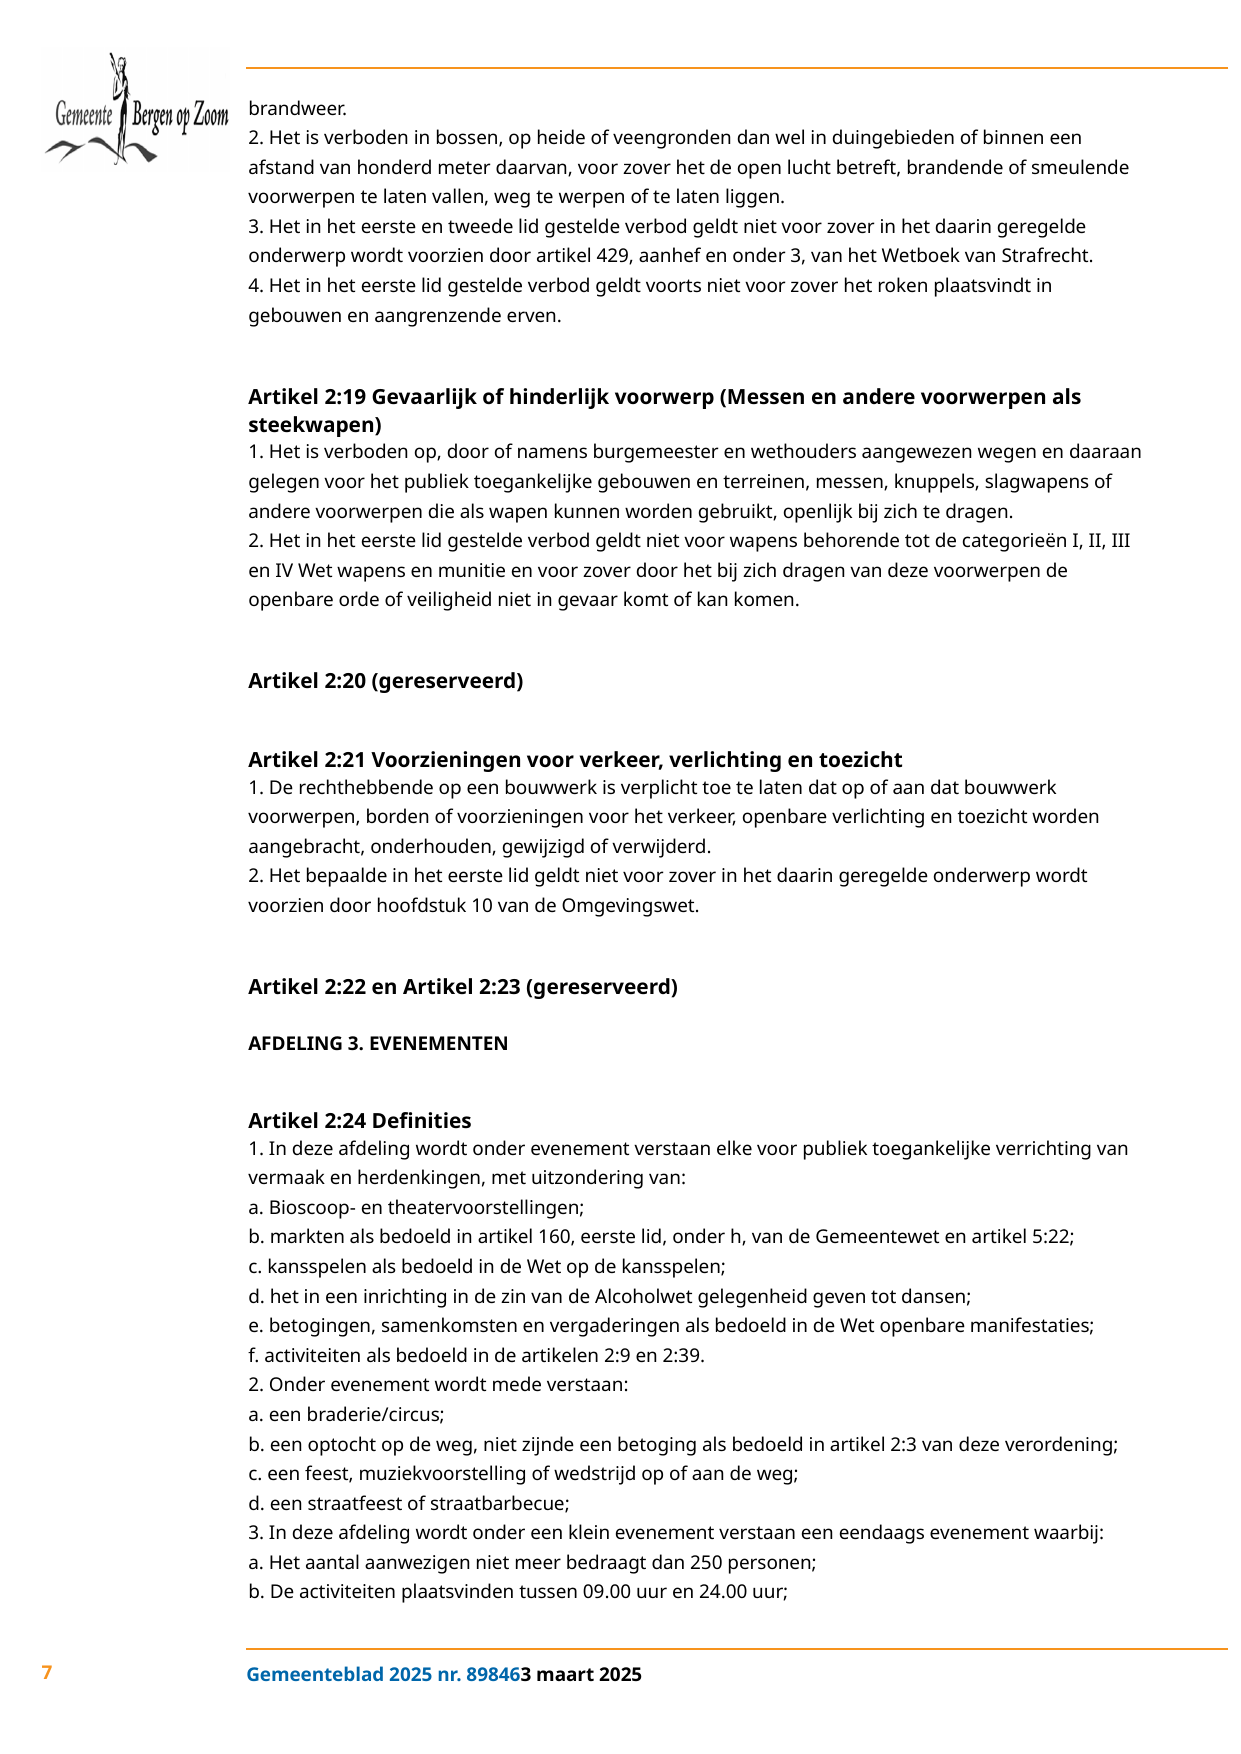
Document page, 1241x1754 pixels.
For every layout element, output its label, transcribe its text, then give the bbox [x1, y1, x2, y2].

text f. activiteiten als bedoeld in de artikelen 2:9 en 2:39. [248, 1342, 1152, 1368]
text 3. Het in het eerste en tweede lid gestelde verbod geldt niet voor zover in het daarin geregelde onderwerp wordt voorzien door artikel 429, aanhef en onder 3, van het Wetboek van Strafrecht. [248, 213, 1152, 268]
text d. een straatfeest of straatbarbecue; [248, 1490, 1152, 1516]
text d. het in een inrichting in de zin van de Alcoholwet gelegenheid geven tot dansen; [248, 1283, 1152, 1308]
text AFDELING 3. EVENEMENTEN [248, 1030, 1152, 1056]
text Artikel 2:19 Gevaarlijk of hinderlijk voorwerp (Messen en andere voorwerpen als steekwapen) [248, 382, 1152, 439]
text b. een optocht op de weg, niet zijnde een betoging als bedoeld in artikel 2:3 van deze verordening; [248, 1431, 1152, 1456]
text a. Bioscoop- en theatervoorstellingen; [248, 1194, 1152, 1220]
text 1. De rechthebbende op een bouwwerk is verplicht toe te laten dat op of aan dat bouwwerk voorwerpen, borden of voorzieningen voor het verkeer, openbare verlichting en toezicht worden aangebracht, onderhouden, gewijzigd of verwijderd. [248, 774, 1152, 859]
text Artikel 2:22 en Artikel 2:23 (gereserveerd) [248, 972, 1152, 1001]
text 2. Het in het eerste lid gestelde verbod geldt niet voor wapens behorende tot de categorieën I, II, III en IV Wet wapens en munitie en voor zover door het bij zich dragen van deze voorwerpen de openbare orde of veiligheid niet in gevaar komt of kan komen. [248, 527, 1152, 612]
text 2. Het is verboden in bossen, op heide of veengronden dan wel in duingebieden of binnen een afstand van honderd meter daarvan, voor zover het de open lucht betreft, brandende of smeulende voorwerpen te laten vallen, weg te werpen of te laten liggen. [248, 124, 1152, 209]
text Artikel 2:24 Definities [248, 1106, 1152, 1135]
text a. Het aantal aanwezigen niet meer bedraagt dan 250 personen; [248, 1549, 1152, 1575]
text brandweer. [248, 95, 1152, 121]
text 4. Het in het eerste lid gestelde verbod geldt voorts niet voor zover het roken plaatsvindt in gebouwen en aangrenzende erven. [248, 272, 1152, 328]
text Artikel 2:20 (gereserveerd) [248, 667, 1152, 695]
text 3. In deze afdeling wordt onder een klein evenement verstaan een eendaags evenement waarbij: [248, 1519, 1152, 1545]
text c. een feest, muziekvoorstelling of wedstrijd op of aan de weg; [248, 1460, 1152, 1486]
text e. betogingen, samenkomsten en vergaderingen als bedoeld in de Wet openbare manifestaties; [248, 1312, 1152, 1338]
text 1. Het is verboden op, door of namens burgemeester en wethouders aangewezen wegen en daaraan gelegen voor het publiek toegankelijke gebouwen en terreinen, messen, knuppels, slagwapens of andere voorwerpen die als wapen kunnen worden gebruikt, openlijk bij zich te dragen. [248, 439, 1152, 524]
text b. markten als bedoeld in artikel 160, eerste lid, onder h, van de Gemeentewet en artikel 5:22; [248, 1224, 1152, 1249]
text c. kansspelen als bedoeld in de Wet op de kansspelen; [248, 1253, 1152, 1279]
text Artikel 2:21 Voorzieningen voor verkeer, verlichting en toezicht [248, 746, 1152, 774]
text a. een braderie/circus; [248, 1401, 1152, 1427]
text b. De activiteiten plaatsvinden tussen 09.00 uur en 24.00 uur; [248, 1579, 1152, 1604]
text 2. Onder evenement wordt mede verstaan: [248, 1372, 1152, 1397]
picture [41, 47, 231, 172]
text 2. Het bepaalde in het eerste lid geldt niet voor zover in het daarin geregelde onderwerp wordt voorzien door hoofdstuk 10 van de Omgevingswet. [248, 863, 1152, 918]
text 1. In deze afdeling wordt onder evenement verstaan elke voor publiek toegankelijke verrichting van vermaak en herdenkingen, met uitzondering van: [248, 1135, 1152, 1190]
